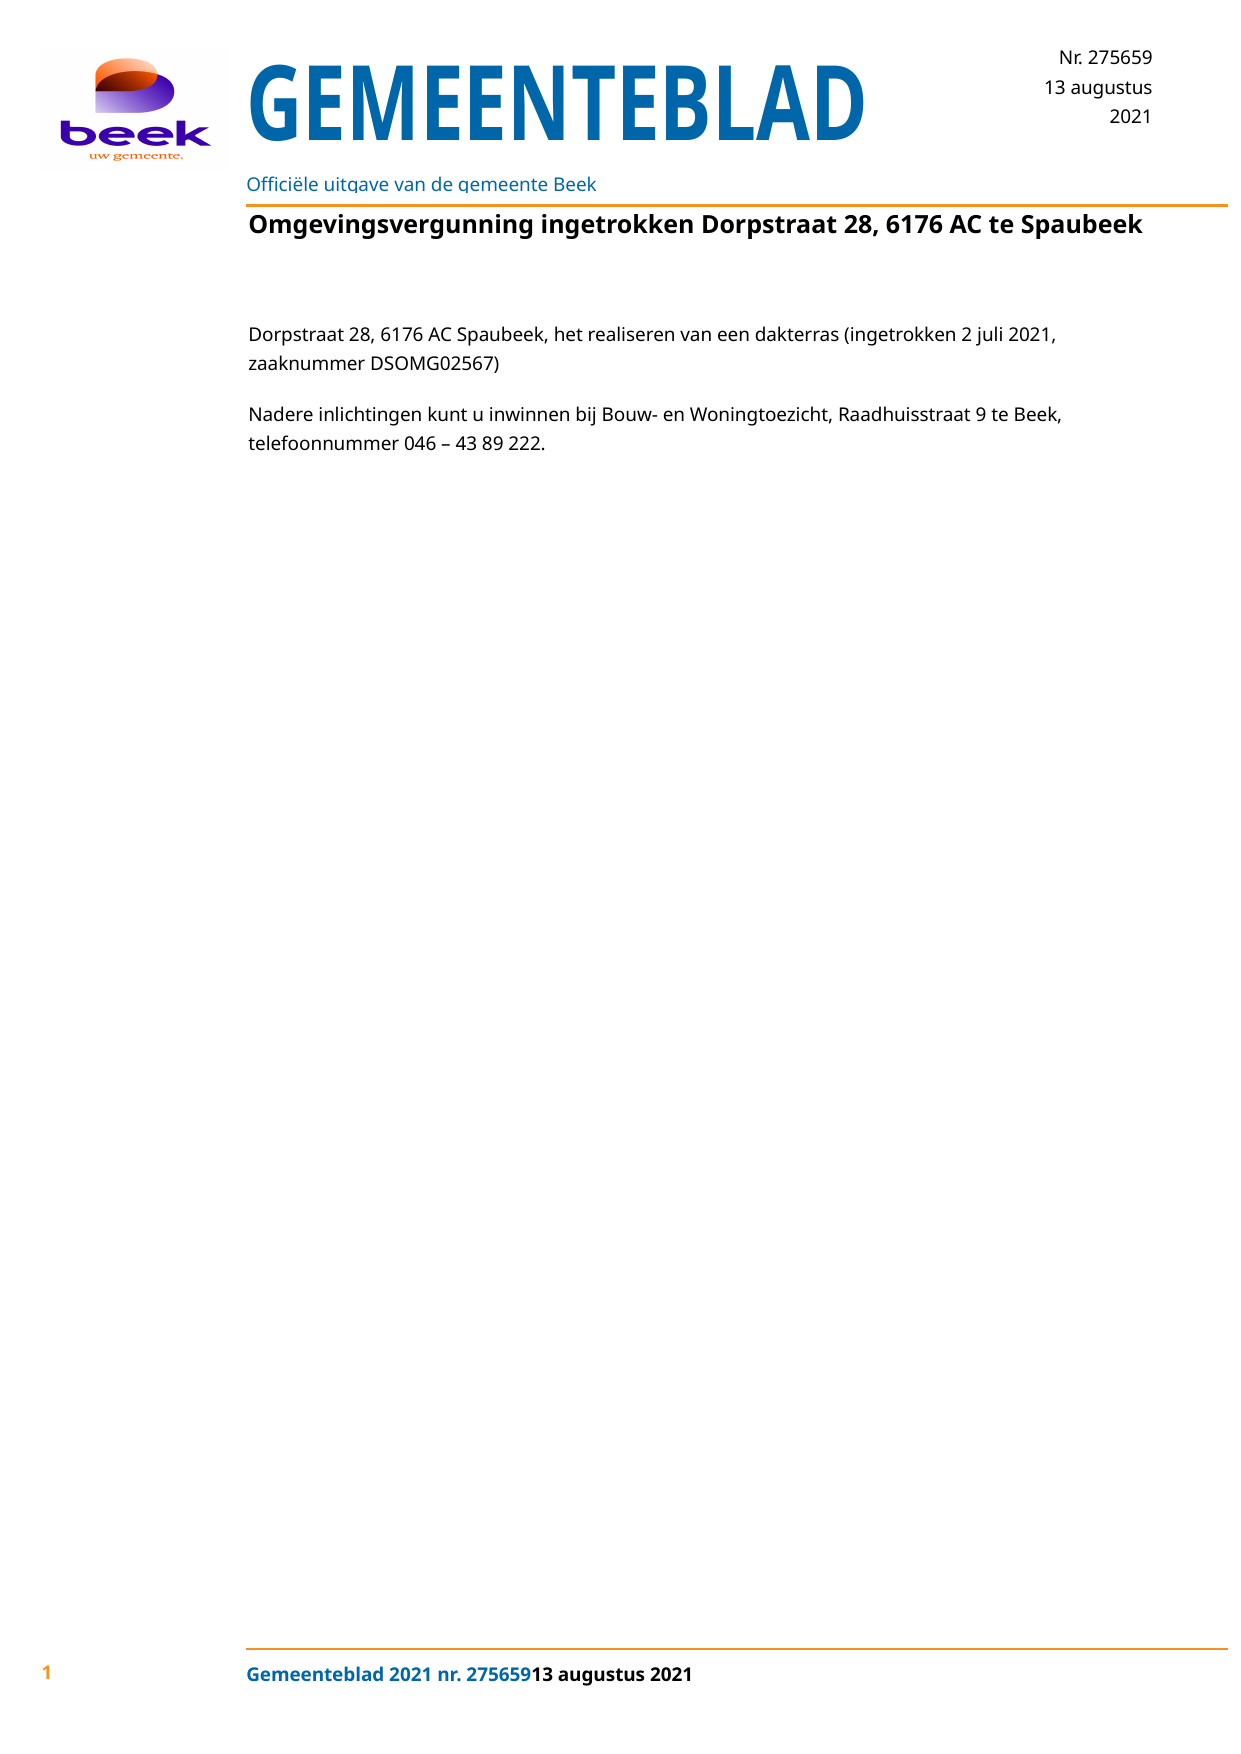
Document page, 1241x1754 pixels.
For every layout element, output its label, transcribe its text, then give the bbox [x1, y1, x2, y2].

text Omgevingsvergunning ingetrokken Dorpstraat 28, 6176 AC te Spaubeek [248, 207, 1152, 241]
text Nadere inlichtingen kunt u inwinnen bij Bouw- en Woningtoezicht, Raadhuisstraat 9 te Beek, telefoonnummer 046 – 43 89 222. [248, 401, 1152, 456]
text Dorpstraat 28, 6176 AC Spaubeek, het realiseren van een dakterras (ingetrokken 2 juli 2021, zaaknummer DSOMG02567) [248, 321, 1152, 376]
picture [41, 47, 231, 172]
